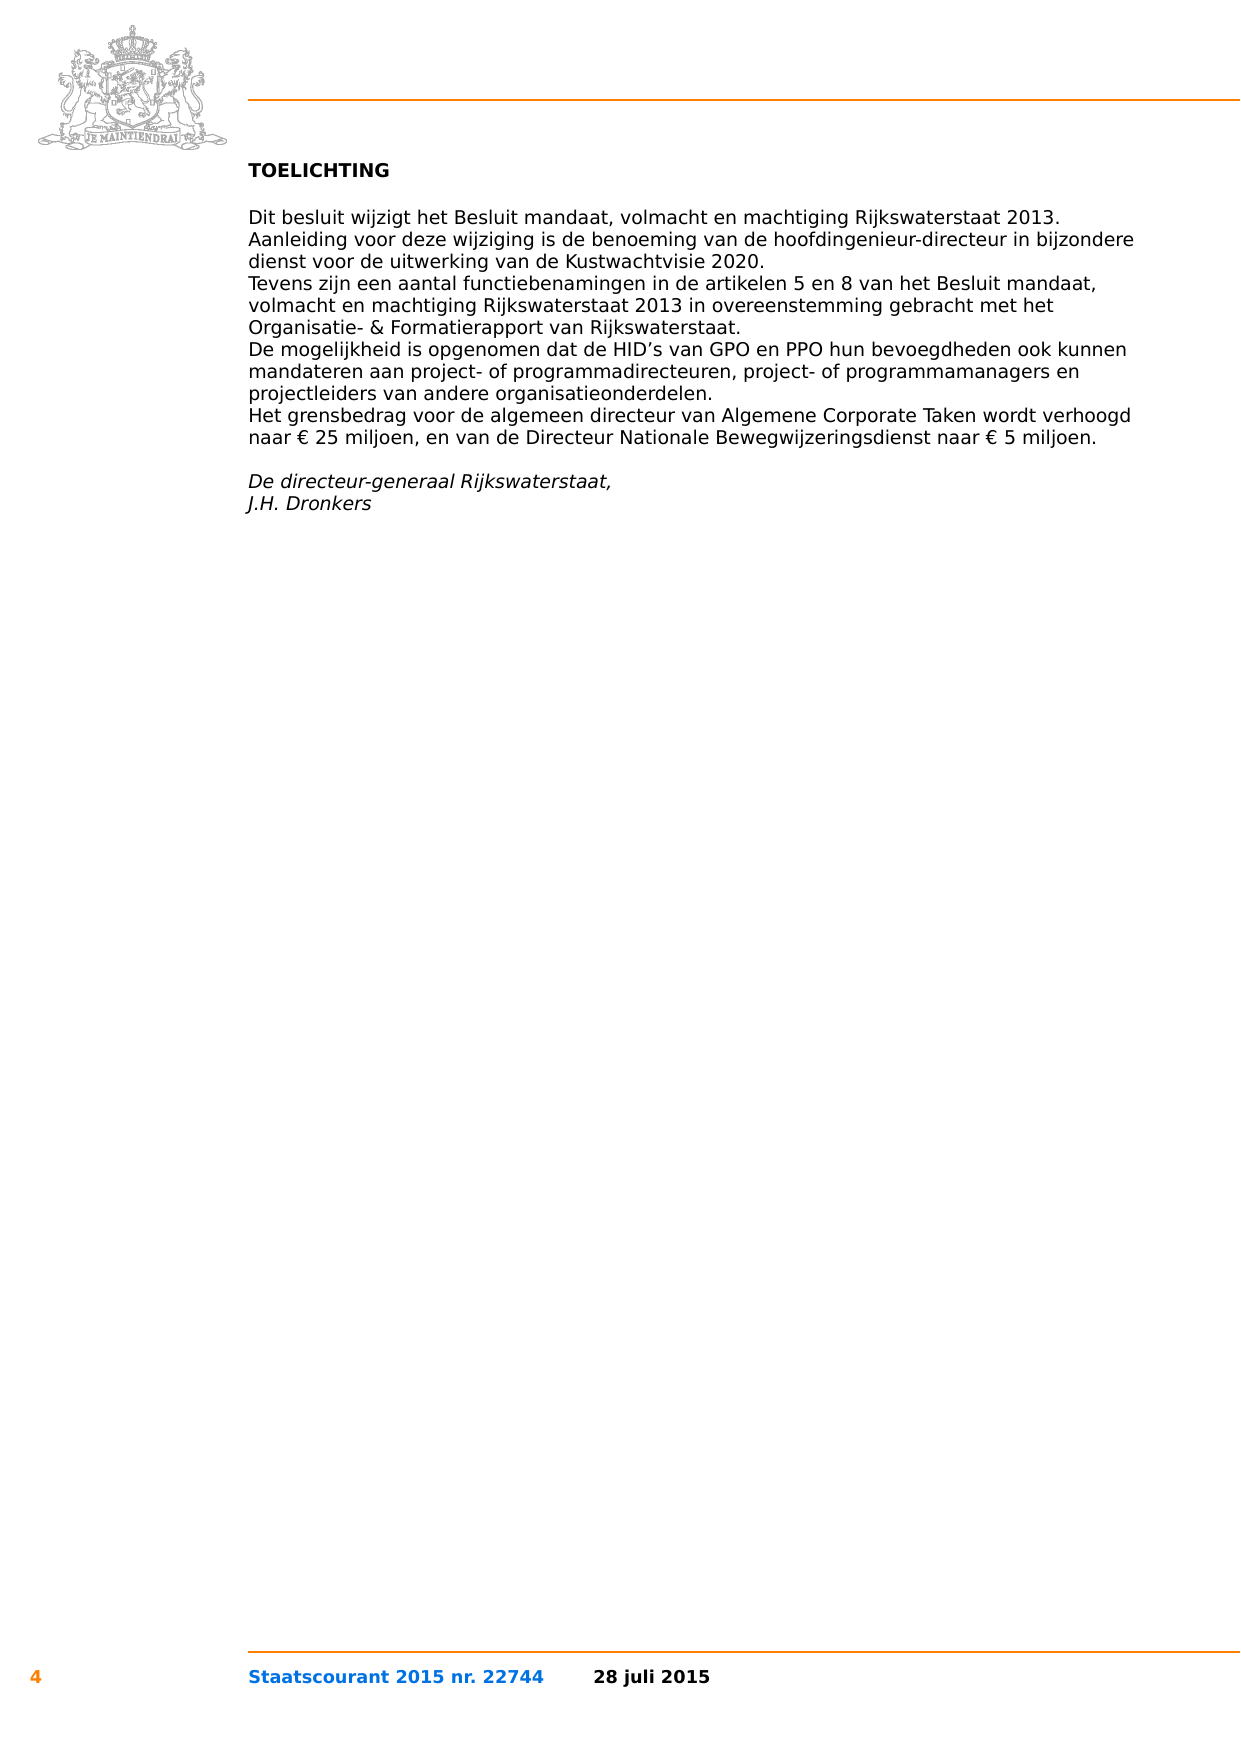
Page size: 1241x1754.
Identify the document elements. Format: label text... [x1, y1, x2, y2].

text Tevens zijn een aantal functiebenamingen in de artikelen 5 en 8 van het Besluit mandaat, volmacht en machtiging Rijkswaterstaat 2013 in overeenstemming gebracht met het Organisatie- & Formatierapport van Rijkswaterstaat. [248, 273, 1163, 339]
text De directeur-generaal Rijkswaterstaat, J.H. Dronkers [248, 471, 1163, 514]
text De mogelijkheid is opgenomen dat de HID’s van GPO en PPO hun bevoegdheden ook kunnen mandateren aan project- of programmadirecteuren, project- of programmamanagers en projectleiders van andere organisatieonderdelen. [248, 339, 1163, 405]
text Dit besluit wijzigt het Besluit mandaat, volmacht en machtiging Rijkswaterstaat 2013. Aanleiding voor deze wijziging is de benoeming van de hoofdingenieur-directeur in bijzondere dienst voor de uitwerking van de Kustwachtvisie 2020. [248, 207, 1163, 273]
picture [38, 25, 227, 150]
text Het grensbedrag voor de algemeen directeur van Algemene Corporate Taken wordt verhoogd naar € 25 miljoen, en van de Directeur Nationale Bewegwijzeringsdienst naar € 5 miljoen. [248, 405, 1163, 449]
subtitle TOELICHTING [248, 160, 1163, 182]
